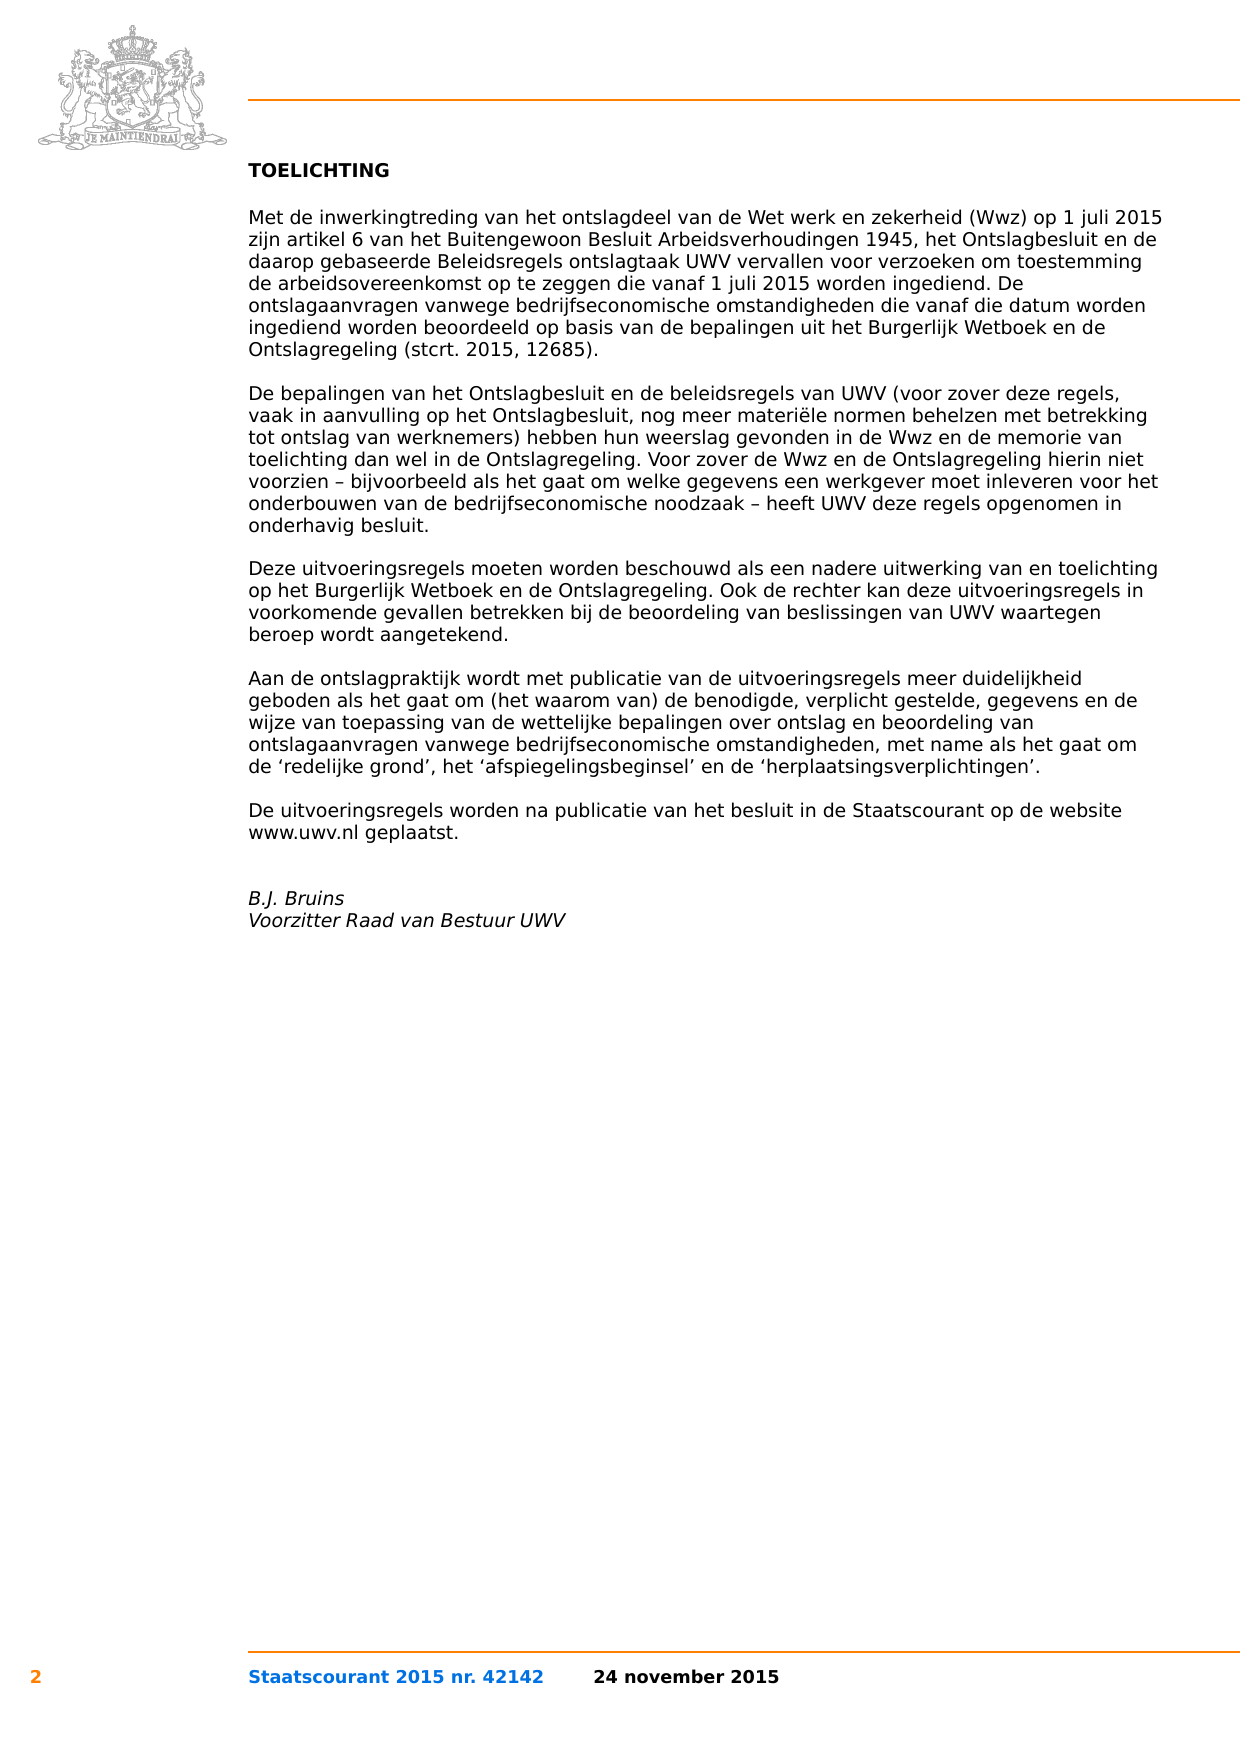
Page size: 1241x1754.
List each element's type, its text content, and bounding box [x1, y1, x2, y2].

text B.J. Bruins Voorzitter Raad van Bestuur UWV [248, 866, 1163, 932]
picture [38, 25, 227, 150]
text Met de inwerkingtreding van het ontslagdeel van de Wet werk en zekerheid (Wwz) op 1 juli 2015 zijn artikel 6 van het Buitengewoon Besluit Arbeidsverhoudingen 1945, het Ontslagbesluit en de daarop gebaseerde Beleidsregels ontslagtaak UWV vervallen voor verzoeken om toestemming de arbeidsovereenkomst op te zeggen die vanaf 1 juli 2015 worden ingediend. De ontslagaanvragen vanwege bedrijfseconomische omstandigheden die vanaf die datum worden ingediend worden beoordeeld op basis van de bepalingen uit het Burgerlijk Wetboek en de Ontslagregeling (stcrt. 2015, 12685). [248, 207, 1163, 361]
text De bepalingen van het Ontslagbesluit en de beleidsregels van UWV (voor zover deze regels, vaak in aanvulling op het Ontslagbesluit, nog meer materiële normen behelzen met betrekking tot ontslag van werknemers) hebben hun weerslag gevonden in de Wwz en de memorie van toelichting dan wel in de Ontslagregeling. Voor zover de Wwz en de Ontslagregeling hierin niet voorzien – bijvoorbeeld als het gaat om welke gegevens een werkgever moet inleveren voor het onderbouwen van de bedrijfseconomische noodzaak – heeft UWV deze regels opgenomen in onderhavig besluit. [248, 383, 1163, 536]
text De uitvoeringsregels worden na publicatie van het besluit in de Staatscourant op de website www.uwv.nl geplaatst. [248, 800, 1163, 844]
subtitle TOELICHTING [248, 160, 1163, 182]
text Aan de ontslagpraktijk wordt met publicatie van de uitvoeringsregels meer duidelijkheid geboden als het gaat om (het waarom van) de benodigde, verplicht gestelde, gegevens en de wijze van toepassing van de wettelijke bepalingen over ontslag en beoordeling van ontslagaanvragen vanwege bedrijfseconomische omstandigheden, met name als het gaat om de ‘redelijke grond’, het ‘afspiegelingsbeginsel’ en de ‘herplaatsingsverplichtingen’. [248, 668, 1163, 778]
text Deze uitvoeringsregels moeten worden beschouwd als een nadere uitwerking van en toelichting op het Burgerlijk Wetboek en de Ontslagregeling. Ook de rechter kan deze uitvoeringsregels in voorkomende gevallen betrekken bij de beoordeling van beslissingen van UWV waartegen beroep wordt aangetekend. [248, 558, 1163, 646]
